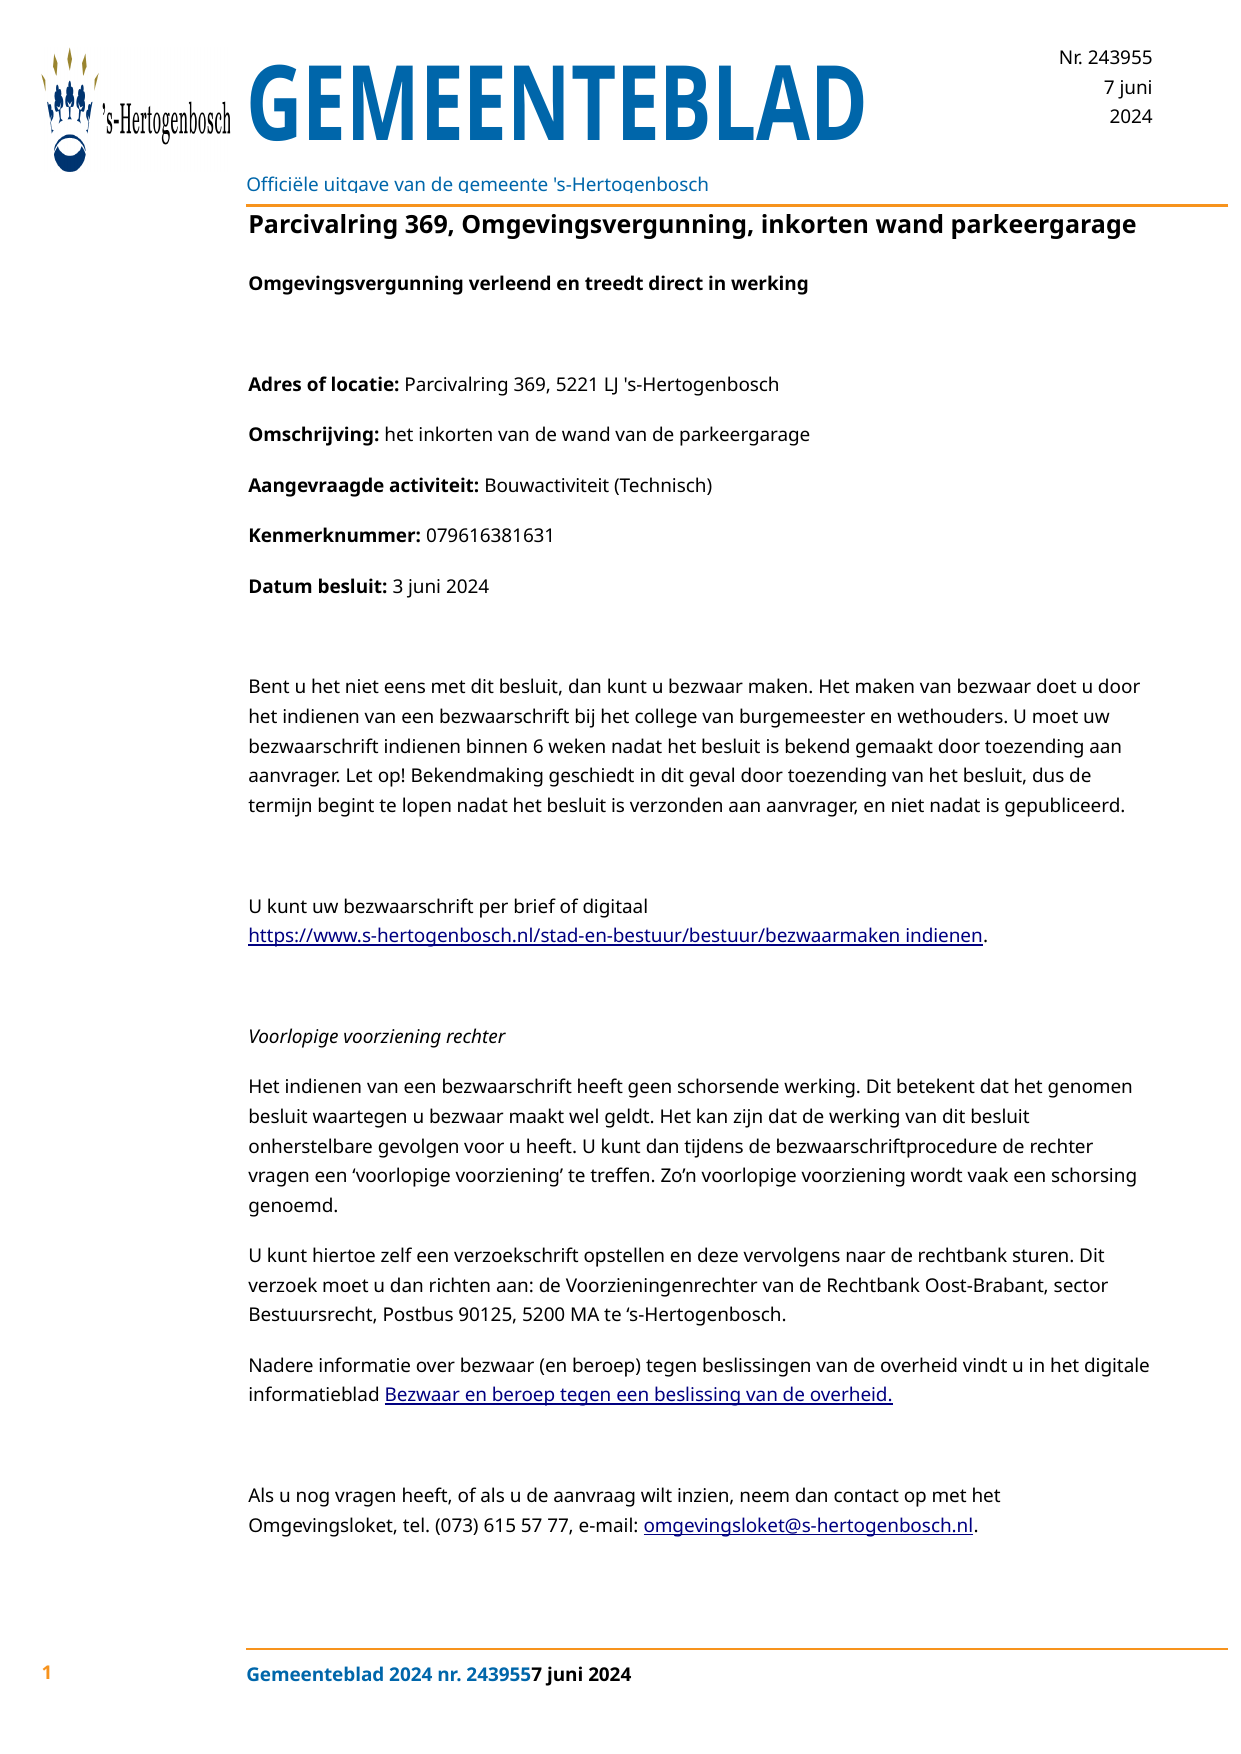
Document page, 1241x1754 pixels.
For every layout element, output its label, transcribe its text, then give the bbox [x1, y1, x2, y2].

text U kunt uw bezwaarschrift per brief of digitaal https://www.s-hertogenbosch.nl/stad-en-bestuur/bestuur/bezwaarmaken indienen. [248, 893, 1152, 948]
text Voorlopige voorziening rechter [248, 1023, 1152, 1049]
text Parcivalring 369, Omgevingsvergunning, inkorten wand parkeergarage [248, 207, 1152, 241]
text Bent u het niet eens met dit besluit, dan kunt u bezwaar maken. Het maken van bezwaar doet u door het indienen van een bezwaarschrift bij het college van burgemeester en wethouders. U moet uw bezwaarschrift indienen binnen 6 weken nadat het besluit is bekend gemaakt door toezending aan aanvrager. Let op! Bekendmaking geschiedt in dit geval door toezending van het besluit, dus de termijn begint te lopen nadat het besluit is verzonden aan aanvrager, en niet nadat is gepubliceerd. [248, 674, 1152, 818]
text Adres of locatie: Parcivalring 369, 5221 LJ 's-Hertogenbosch [248, 371, 1152, 397]
text Nadere informatie over bezwaar (en beroep) tegen beslissingen van de overheid vindt u in het digitale informatieblad Bezwaar en beroep tegen een beslissing van de overheid. [248, 1352, 1152, 1407]
text Omgevingsvergunning verleend en treedt direct in werking [248, 270, 1152, 296]
picture [41, 47, 231, 172]
text Aangevraagde activiteit: Bouwactiviteit (Technisch) [248, 472, 1152, 498]
text U kunt hiertoe zelf een verzoekschrift opstellen en deze vervolgens naar de rechtbank sturen. Dit verzoek moet u dan richten aan: de Voorzieningenrechter van de Rechtbank Oost-Brabant, sector Bestuursrecht, Postbus 90125, 5200 MA te ‘s-Hertogenbosch. [248, 1242, 1152, 1327]
text Als u nog vragen heeft, of als u de aanvraag wilt inzien, neem dan contact op met het Omgevingsloket, tel. (073) 615 57 77, e-mail: omgevingsloket@s-hertogenbosch.nl. [248, 1482, 1152, 1538]
text Het indienen van een bezwaarschrift heeft geen schorsende werking. Dit betekent dat het genomen besluit waartegen u bezwaar maakt wel geldt. Het kan zijn dat de werking van dit besluit onherstelbare gevolgen voor u heeft. U kunt dan tijdens de bezwaarschriftprocedure de rechter vragen een ‘voorlopige voorziening’ te treffen. Zo’n voorlopige voorziening wordt vaak een schorsing genoemd. [248, 1074, 1152, 1218]
text Omschrijving: het inkorten van de wand van de parkeergarage [248, 422, 1152, 447]
text Kenmerknummer: 079616381631 [248, 522, 1152, 548]
text Datum besluit: 3 juni 2024 [248, 573, 1152, 598]
